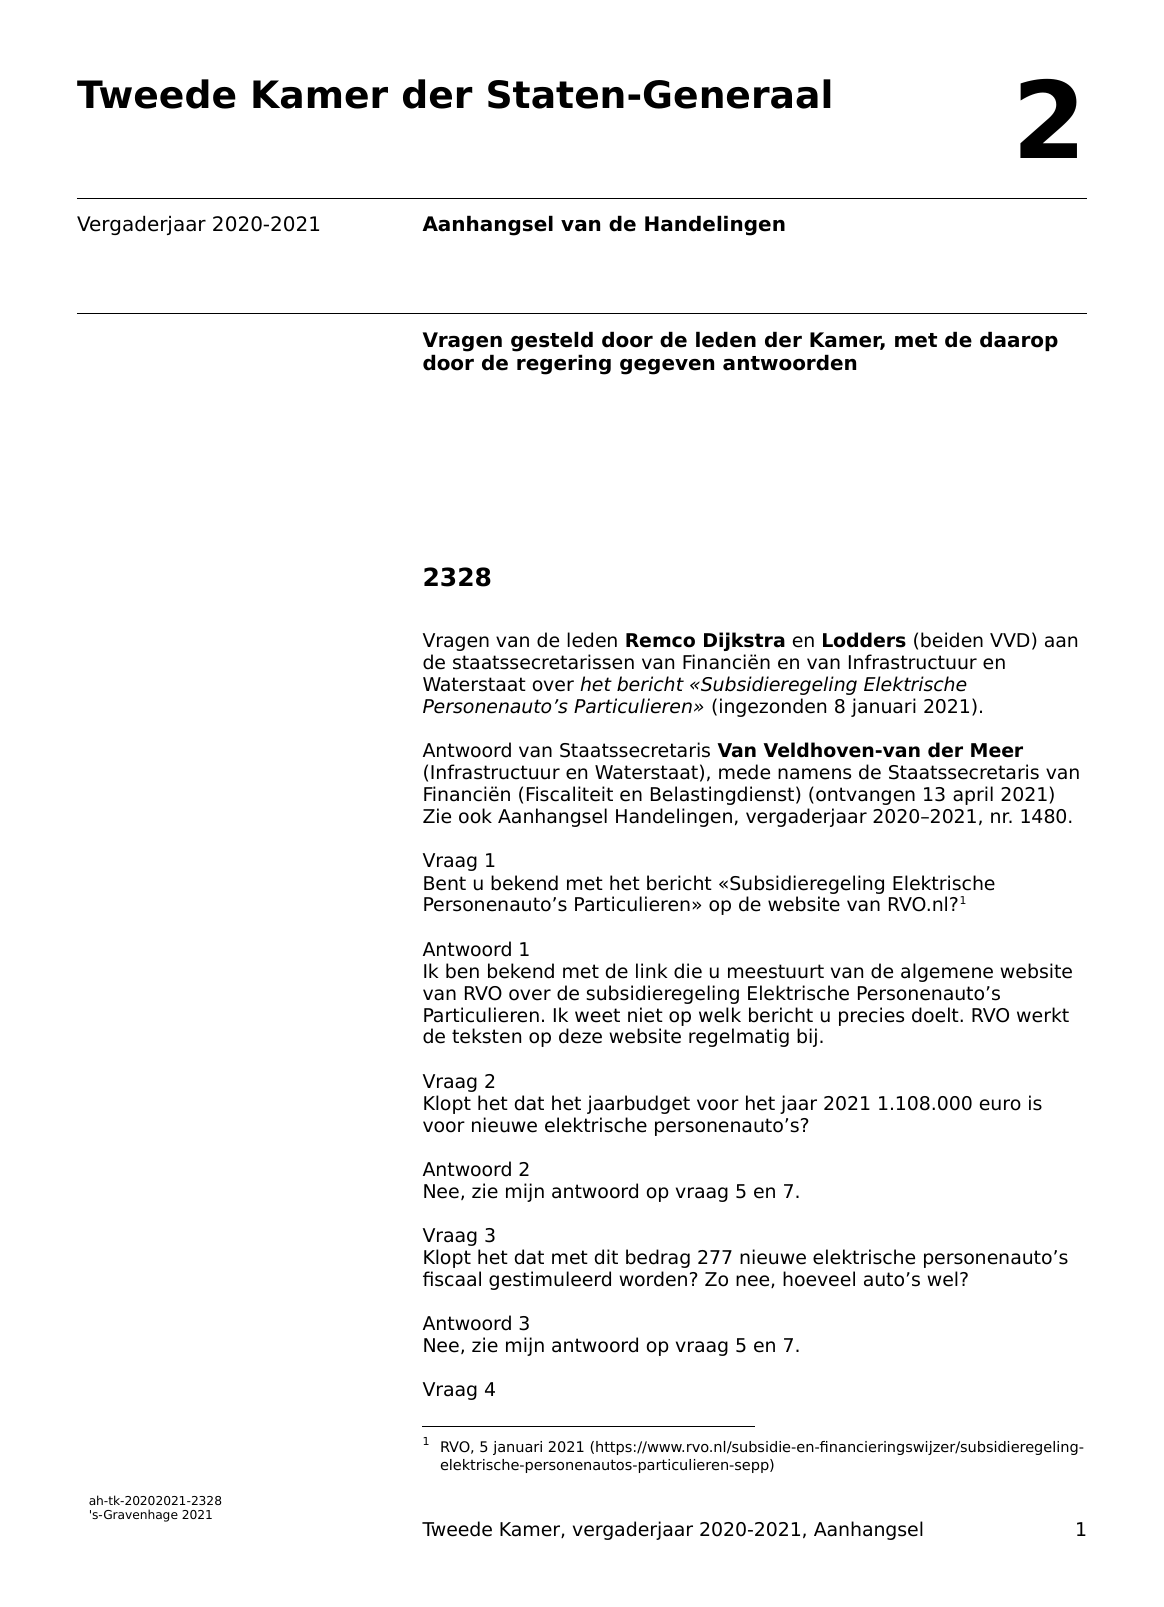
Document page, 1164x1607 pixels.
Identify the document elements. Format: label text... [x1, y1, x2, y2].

table_cell Aanhangsel van de Handelingen [422, 199, 1087, 313]
text ah-tk-20202021-2328 [88, 1494, 323, 1508]
table_header Tweede Kamer der Staten-Generaal [77, 59, 886, 198]
text Vraag 4 [422, 1379, 1087, 1401]
text Ik ben bekend met de link die u meestuurt van de algemene website van RVO over de subsidieregeling Elektrische Personenauto’s Particulieren. Ik weet niet op welk bericht u precies doelt. RVO werkt de teksten op deze website regelmatig bij. [422, 961, 1087, 1048]
text Nee, zie mijn antwoord op vraag 5 en 7. [422, 1335, 1087, 1357]
text 's-Gravenhage 2021 [88, 1508, 323, 1522]
text 2328 [422, 563, 1087, 592]
text Nee, zie mijn antwoord op vraag 5 en 7. [422, 1181, 1087, 1203]
text Antwoord 3 [422, 1313, 1087, 1335]
table_cell Vergaderjaar 2020-2021 [77, 199, 422, 313]
text RVO, 5 januari 2021 (https://www.rvo.nl/subsidie-en-financieringswijzer/subsidieregeling-elektrische-personenautos-particulieren-sepp) [422, 1435, 1087, 1474]
text Antwoord 1 [422, 938, 1087, 961]
text Vraag 3 [422, 1225, 1087, 1247]
text Klopt het dat met dit bedrag 277 nieuwe elektrische personenauto’s fiscaal gestimuleerd worden? Zo nee, hoeveel auto’s wel? [422, 1247, 1087, 1291]
text Vragen van de leden Remco Dijkstra en Lodders (beiden VVD) aan de staatssecretarissen van Financiën en van Infrastructuur en Waterstaat over het bericht «Subsidieregeling Elektrische Personenauto’s Particulieren» (ingezonden 8 januari 2021). [422, 630, 1087, 718]
table_cell [77, 314, 422, 375]
text Bent u bekend met het bericht «Subsidieregeling Elektrische Personenauto’s Particulieren» op de website van RVO.nl? [422, 872, 1087, 916]
text Antwoord van Staatssecretaris Van Veldhoven-van der Meer (Infrastructuur en Waterstaat), mede namens de Staatssecretaris van Financiën (Fiscaliteit en Belastingdienst) (ontvangen 13 april 2021) Zie ook Aanhangsel Handelingen, vergaderjaar 2020–2021, nr. 1480. [422, 740, 1087, 828]
text Vraag 2 [422, 1071, 1087, 1093]
table_header 2 [886, 59, 1087, 198]
text Vraag 1 [422, 850, 1087, 872]
text Antwoord 2 [422, 1159, 1087, 1181]
text Klopt het dat het jaarbudget voor het jaar 2021 1.108.000 euro is voor nieuwe elektrische personenauto’s? [422, 1093, 1087, 1137]
table_cell Vragen gesteld door de leden der Kamer, met de daarop door de regering gegeven antwoorden [422, 314, 1087, 375]
